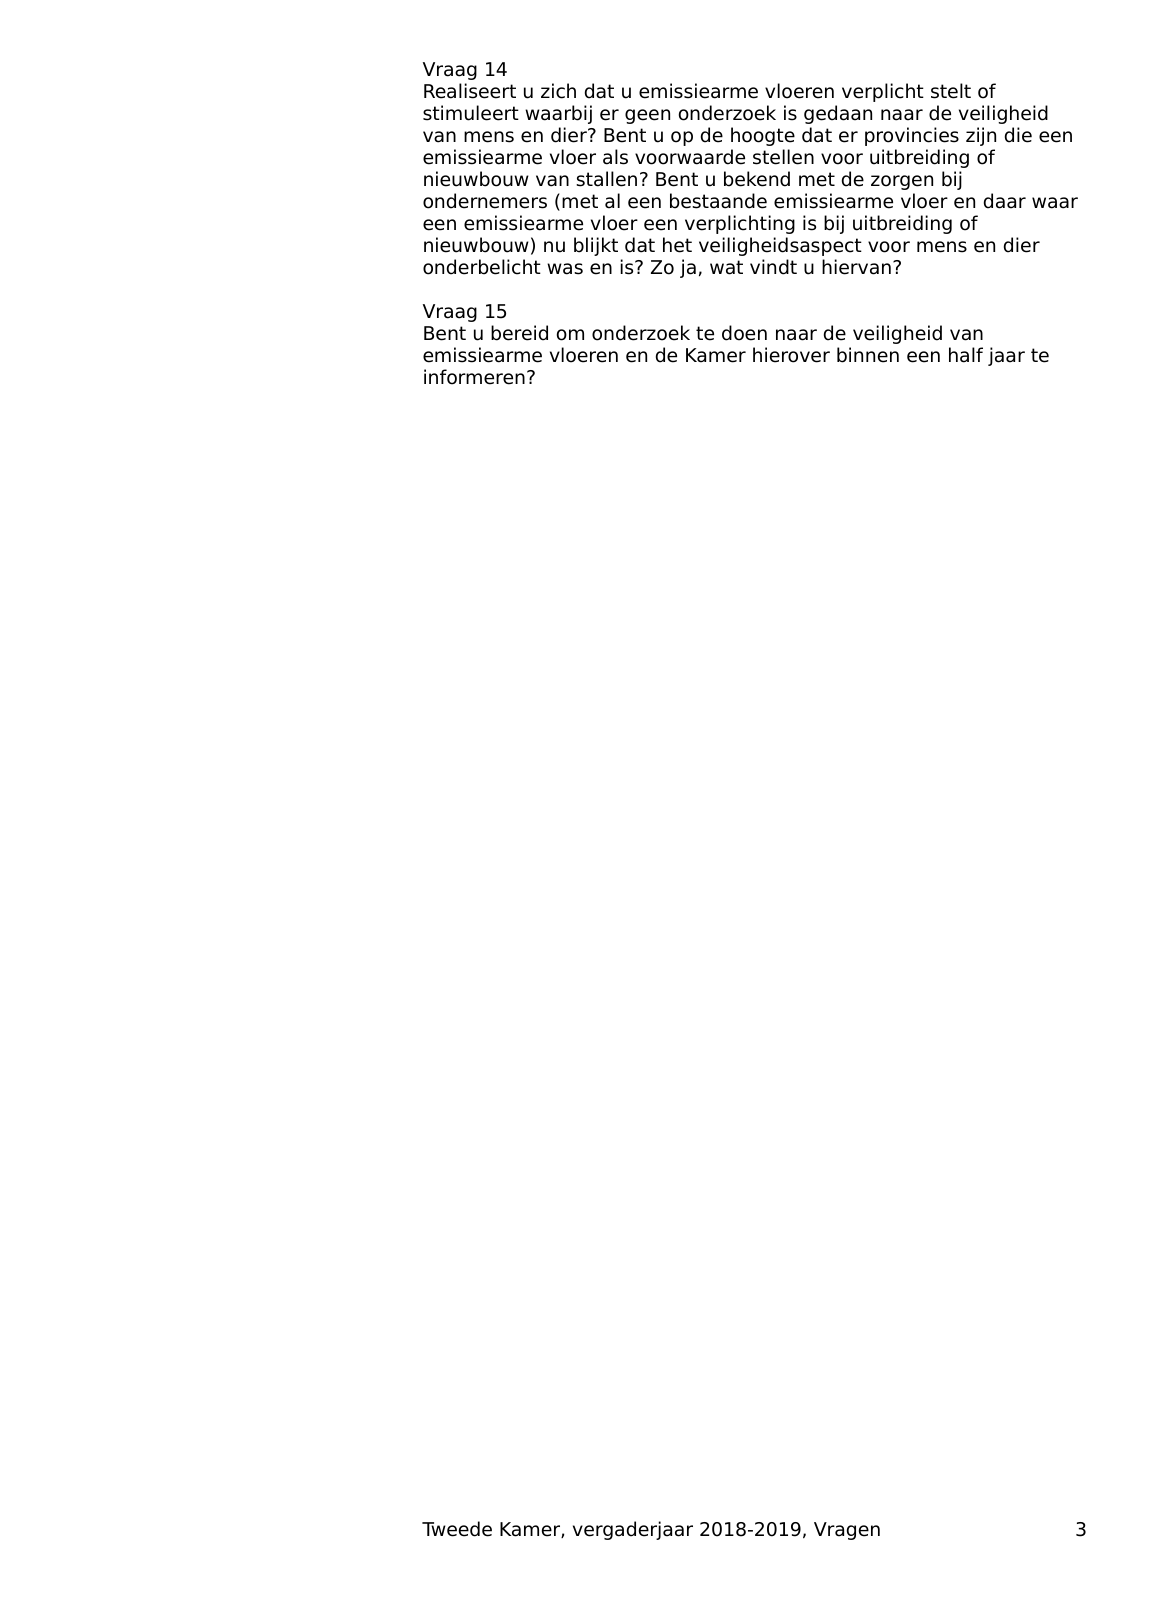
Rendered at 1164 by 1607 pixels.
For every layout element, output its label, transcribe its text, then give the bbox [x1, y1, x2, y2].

text Realiseert u zich dat u emissiearme vloeren verplicht stelt of stimuleert waarbij er geen onderzoek is gedaan naar de veiligheid van mens en dier? Bent u op de hoogte dat er provincies zijn die een emissiearme vloer als voorwaarde stellen voor uitbreiding of nieuwbouw van stallen? Bent u bekend met de zorgen bij ondernemers (met al een bestaande emissiearme vloer en daar waar een emissiearme vloer een verplichting is bij uitbreiding of nieuwbouw) nu blijkt dat het veiligheidsaspect voor mens en dier onderbelicht was en is? Zo ja, wat vindt u hiervan? [422, 81, 1087, 279]
text Bent u bereid om onderzoek te doen naar de veiligheid van emissiearme vloeren en de Kamer hierover binnen een half jaar te informeren? [422, 323, 1087, 389]
text Vraag 15 [422, 301, 1087, 323]
text Vraag 14 [422, 59, 1087, 81]
